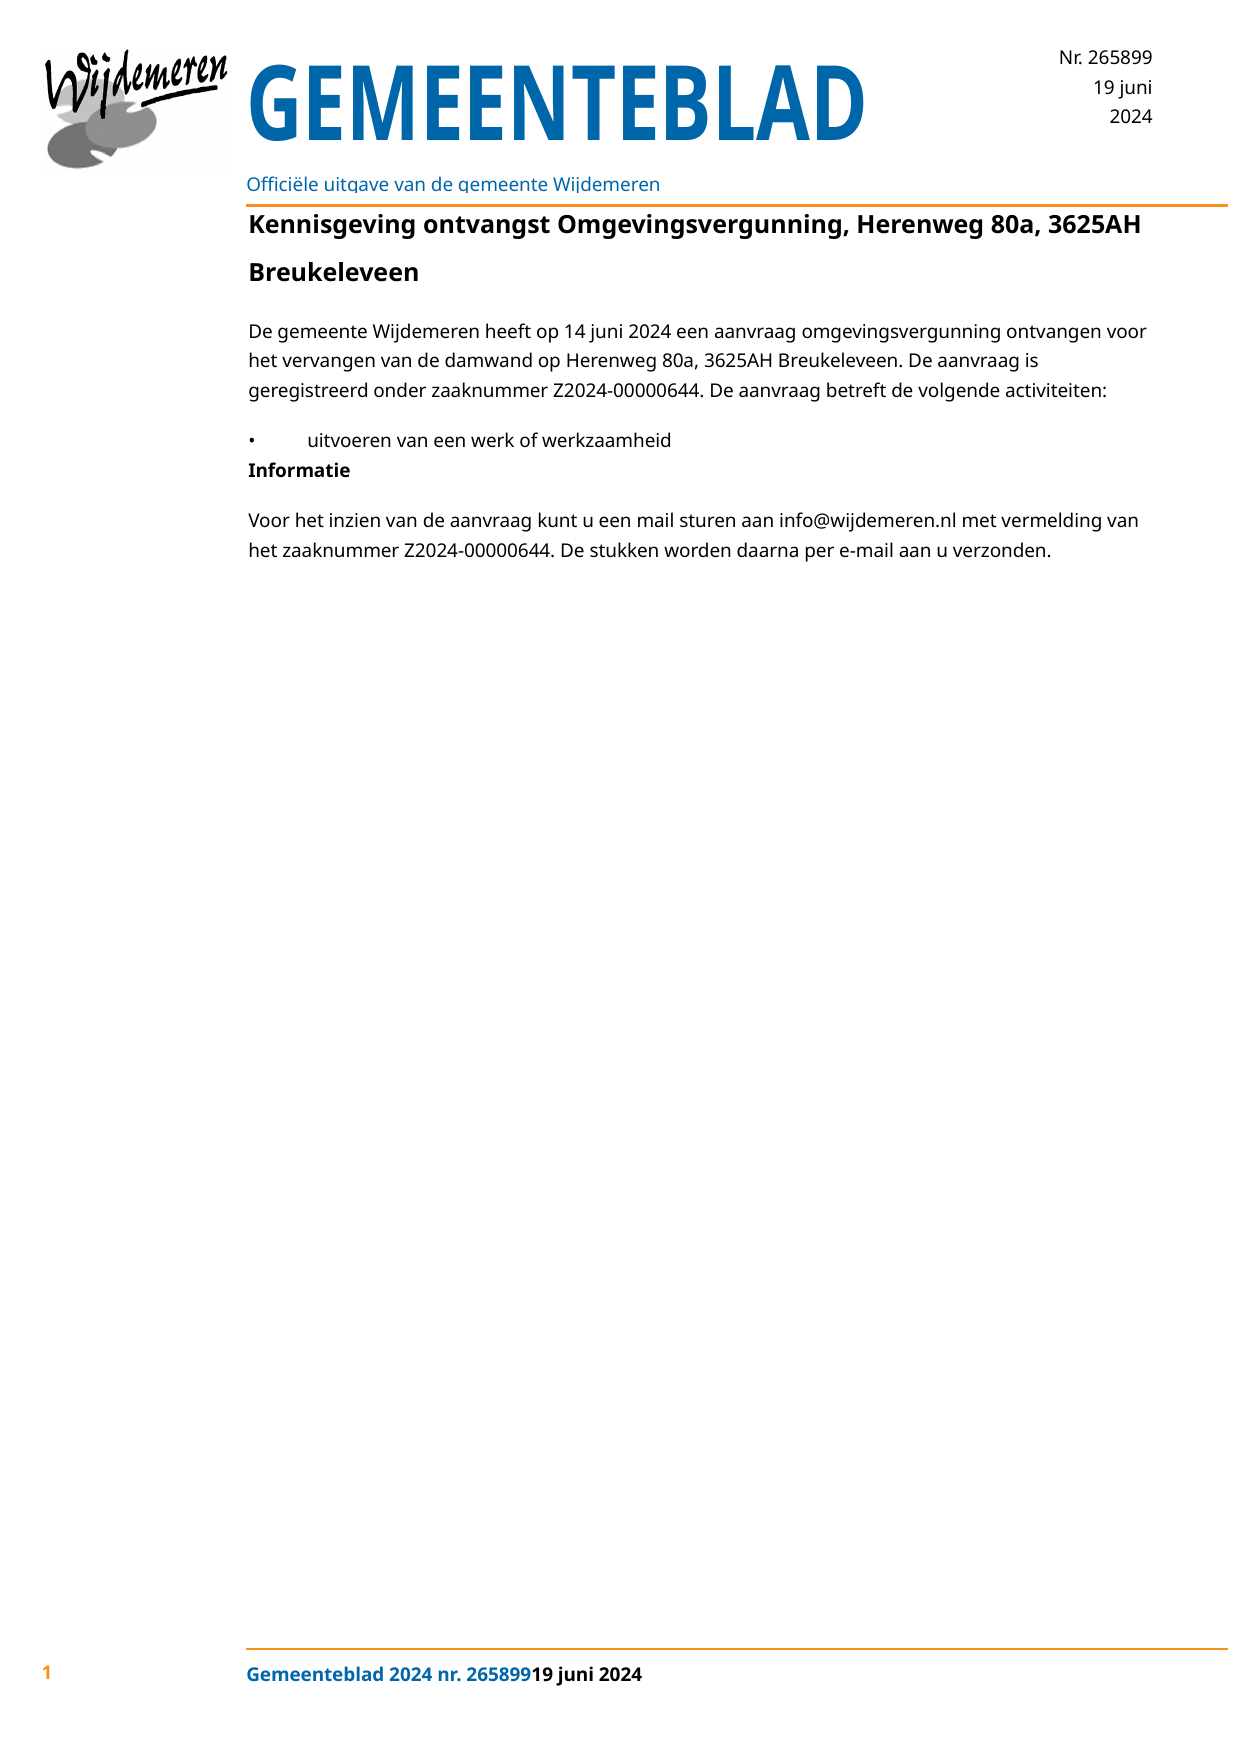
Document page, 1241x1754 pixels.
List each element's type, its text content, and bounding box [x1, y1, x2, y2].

picture [41, 47, 231, 172]
text Voor het inzien van de aanvraag kunt u een mail sturen aan info@wijdemeren.nl met vermelding van het zaaknummer Z2024-00000644. De stukken worden daarna per e-mail aan u verzonden. [248, 507, 1152, 563]
text Kennisgeving ontvangst Omgevingsvergunning, Herenweg 80a, 3625AH Breukeleveen [248, 207, 1152, 288]
list uitvoeren van een werk of werkzaamheid [248, 427, 1152, 453]
text De gemeente Wijdemeren heeft op 14 juni 2024 een aanvraag omgevingsvergunning ontvangen voor het vervangen van de damwand op Herenweg 80a, 3625AH Breukeleveen. De aanvraag is geregistreerd onder zaaknummer Z2024-00000644. De aanvraag betreft de volgende activiteiten: [248, 318, 1152, 403]
text Informatie [248, 457, 1152, 483]
